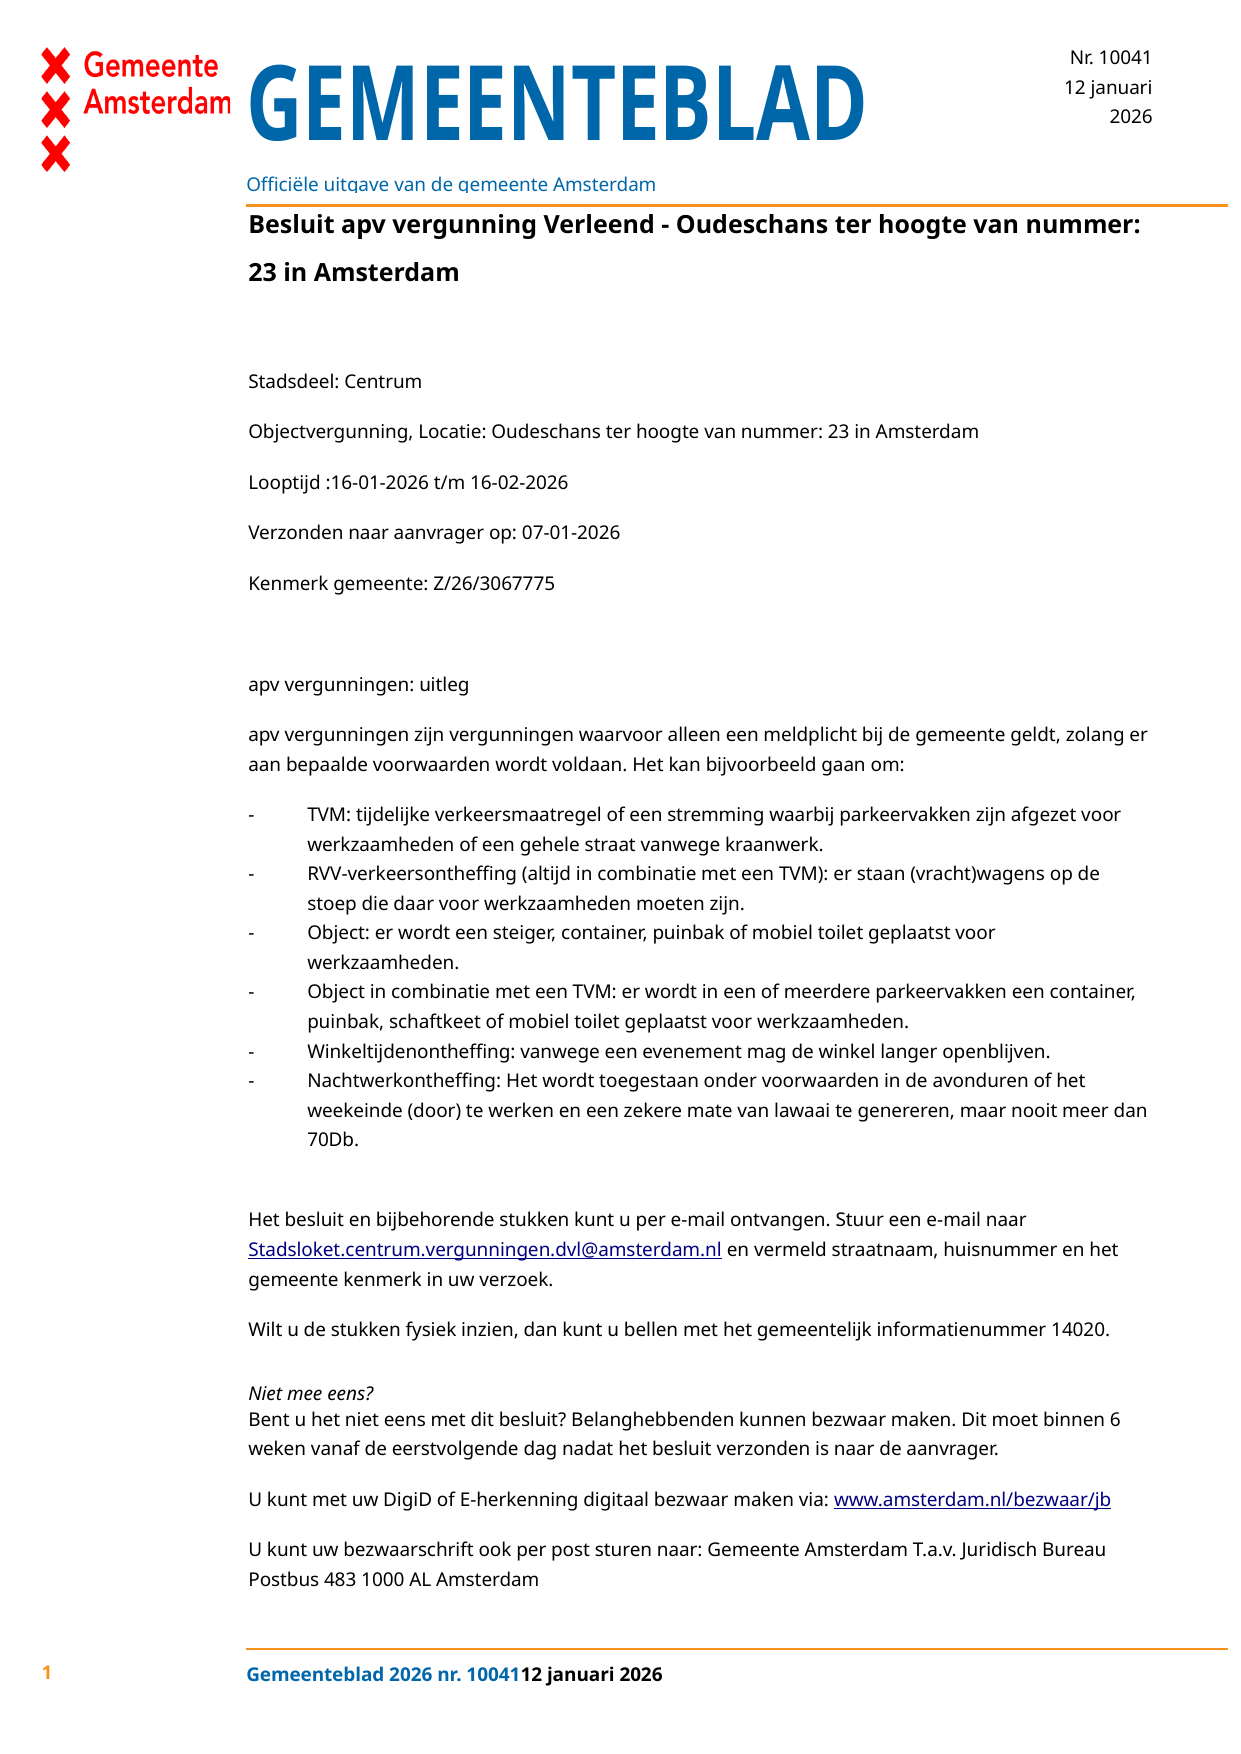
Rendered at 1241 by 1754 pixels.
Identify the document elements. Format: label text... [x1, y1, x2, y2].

text Stadsdeel: Centrum [248, 368, 1152, 394]
list RVV-verkeersontheffing (altijd in combinatie met een TVM): er staan (vracht)wagens op de stoep die daar voor werkzaamheden moeten zijn. [248, 860, 1152, 916]
text Wilt u de stukken fysiek inzien, dan kunt u bellen met het gemeentelijk informatienummer 14020. [248, 1316, 1152, 1342]
text U kunt met uw DigiD of E-herkenning digitaal bezwaar maken via: www.amsterdam.nl/bezwaar/jb [248, 1486, 1152, 1512]
list Object: er wordt een steiger, container, puinbak of mobiel toilet geplaatst voor werkzaamheden. [248, 919, 1152, 975]
text Bent u het niet eens met dit besluit? Belanghebbenden kunnen bezwaar maken. Dit moet binnen 6 weken vanaf de eerstvolgende dag nadat het besluit verzonden is naar de aanvrager. [248, 1406, 1152, 1461]
picture [41, 47, 231, 172]
list Winkeltijdenontheffing: vanwege een evenement mag de winkel langer openblijven. [248, 1038, 1152, 1064]
text Besluit apv vergunning Verleend - Oudeschans ter hoogte van nummer: 23 in Amsterdam [248, 207, 1152, 288]
text Niet mee eens? [248, 1380, 1152, 1406]
text Kenmerk gemeente: Z/26/3067775 [248, 570, 1152, 596]
list Nachtwerkontheffing: Het wordt toegestaan onder voorwaarden in de avonduren of het weekeinde (door) te werken en een zekere mate van lawaai te genereren, maar nooit meer dan 70Db. [248, 1067, 1152, 1152]
text Objectvergunning, Locatie: Oudeschans ter hoogte van nummer: 23 in Amsterdam [248, 419, 1152, 444]
text Looptijd :16-01-2026 t/m 16-02-2026 [248, 469, 1152, 495]
text Verzonden naar aanvrager op: 07-01-2026 [248, 519, 1152, 545]
text apv vergunningen: uitleg [248, 671, 1152, 697]
list Object in combinatie met een TVM: er wordt in een of meerdere parkeervakken een container, puinbak, schaftkeet of mobiel toilet geplaatst voor werkzaamheden. [248, 979, 1152, 1034]
list TVM: tijdelijke verkeersmaatregel of een stremming waarbij parkeervakken zijn afgezet voor werkzaamheden of een gehele straat vanwege kraanwerk. [248, 801, 1152, 857]
text U kunt uw bezwaarschrift ook per post sturen naar: Gemeente Amsterdam T.a.v. Juridisch Bureau Postbus 483 1000 AL Amsterdam [248, 1536, 1152, 1592]
text Het besluit en bijbehorende stukken kunt u per e-mail ontvangen. Stuur een e-mail naar Stadsloket.centrum.vergunningen.dvl@amsterdam.nl en vermeld straatnaam, huisnummer en het gemeente kenmerk in uw verzoek. [248, 1207, 1152, 1292]
text apv vergunningen zijn vergunningen waarvoor alleen een meldplicht bij de gemeente geldt, zolang er aan bepaalde voorwaarden wordt voldaan. Het kan bijvoorbeeld gaan om: [248, 721, 1152, 777]
